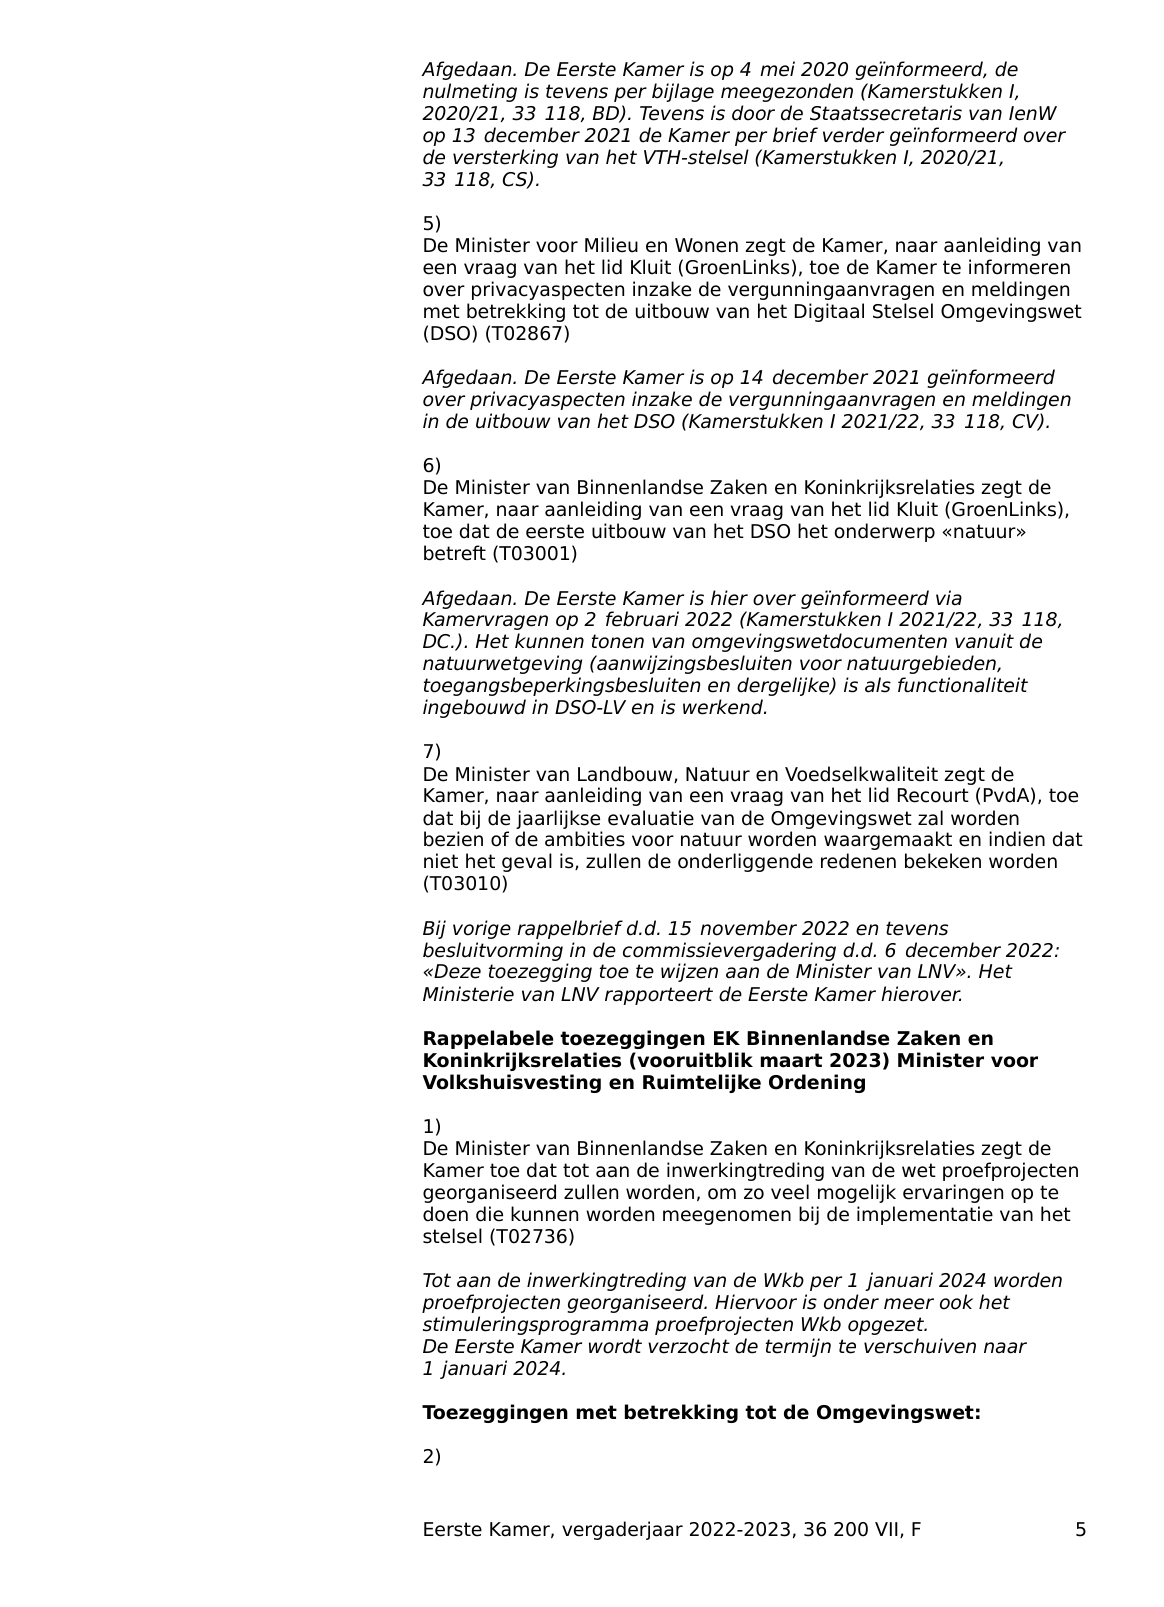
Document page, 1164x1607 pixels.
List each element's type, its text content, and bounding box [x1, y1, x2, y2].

text 7) [422, 741, 1087, 763]
text De Minister van Landbouw, Natuur en Voedselkwaliteit zegt de Kamer, naar aanleiding van een vraag van het lid Recourt (PvdA), toe dat bij de jaarlijkse evaluatie van de Omgevingswet zal worden bezien of de ambities voor natuur worden waargemaakt en indien dat niet het geval is, zullen de onderliggende redenen bekeken worden (T03010) [422, 763, 1087, 895]
text De Minister voor Milieu en Wonen zegt de Kamer, naar aanleiding van een vraag van het lid Kluit (GroenLinks), toe de Kamer te informeren over privacyaspecten inzake de vergunningaanvragen en meldingen met betrekking tot de uitbouw van het Digitaal Stelsel Omgevingswet (DSO) (T02867) [422, 235, 1087, 345]
text Afgedaan. De Eerste Kamer is hier over geïnformeerd via Kamervragen op 2 februari 2022 (Kamerstukken I 2021/22, 33 118, DC.). Het kunnen tonen van omgevingswetdocumenten vanuit de natuurwetgeving (aanwijzingsbesluiten voor natuurgebieden, toegangsbeperkingsbesluiten en dergelijke) is als functionaliteit ingebouwd in DSO-LV en is werkend. [422, 587, 1087, 719]
text Afgedaan. De Eerste Kamer is op 14 december 2021 geïnformeerd over privacyaspecten inzake de vergunningaanvragen en meldingen in de uitbouw van het DSO (Kamerstukken I 2021/22, 33 118, CV). [422, 367, 1087, 433]
subtitle Rappelabele toezeggingen EK Binnenlandse Zaken en Koninkrijksrelaties (vooruitblik maart 2023) Minister voor Volkshuisvesting en Ruimtelijke Ordening [422, 1028, 1087, 1093]
text De Eerste Kamer wordt verzocht de termijn te verschuiven naar 1 januari 2024. [422, 1336, 1087, 1380]
text De Minister van Binnenlandse Zaken en Koninkrijksrelaties zegt de Kamer toe dat tot aan de inwerkingtreding van de wet proefprojecten georganiseerd zullen worden, om zo veel mogelijk ervaringen op te doen die kunnen worden meegenomen bij de implementatie van het stelsel (T02736) [422, 1138, 1087, 1248]
text 6) [422, 455, 1087, 477]
text 5) [422, 213, 1087, 235]
text Bij vorige rappelbrief d.d. 15 november 2022 en tevens besluitvorming in de commissievergadering d.d. 6 december 2022: «Deze toezegging toe te wijzen aan de Minister van LNV». Het Ministerie van LNV rapporteert de Eerste Kamer hierover. [422, 917, 1087, 1005]
text 2) [422, 1446, 1087, 1468]
text Tot aan de inwerkingtreding van de Wkb per 1 januari 2024 worden proefprojecten georganiseerd. Hiervoor is onder meer ook het stimuleringsprogramma proefprojecten Wkb opgezet. [422, 1270, 1087, 1336]
text De Minister van Binnenlandse Zaken en Koninkrijksrelaties zegt de Kamer, naar aanleiding van een vraag van het lid Kluit (GroenLinks), toe dat de eerste uitbouw van het DSO het onderwerp «natuur» betreft (T03001) [422, 477, 1087, 565]
text 1) [422, 1116, 1087, 1138]
subtitle Toezeggingen met betrekking tot de Omgevingswet: [422, 1402, 1087, 1424]
text Afgedaan. De Eerste Kamer is op 4 mei 2020 geïnformeerd, de nulmeting is tevens per bijlage meegezonden (Kamerstukken I, 2020/21, 33 118, BD). Tevens is door de Staatssecretaris van IenW op 13 december 2021 de Kamer per brief verder geïnformeerd over de versterking van het VTH-stelsel (Kamerstukken I, 2020/21, 33 118, CS). [422, 59, 1087, 191]
